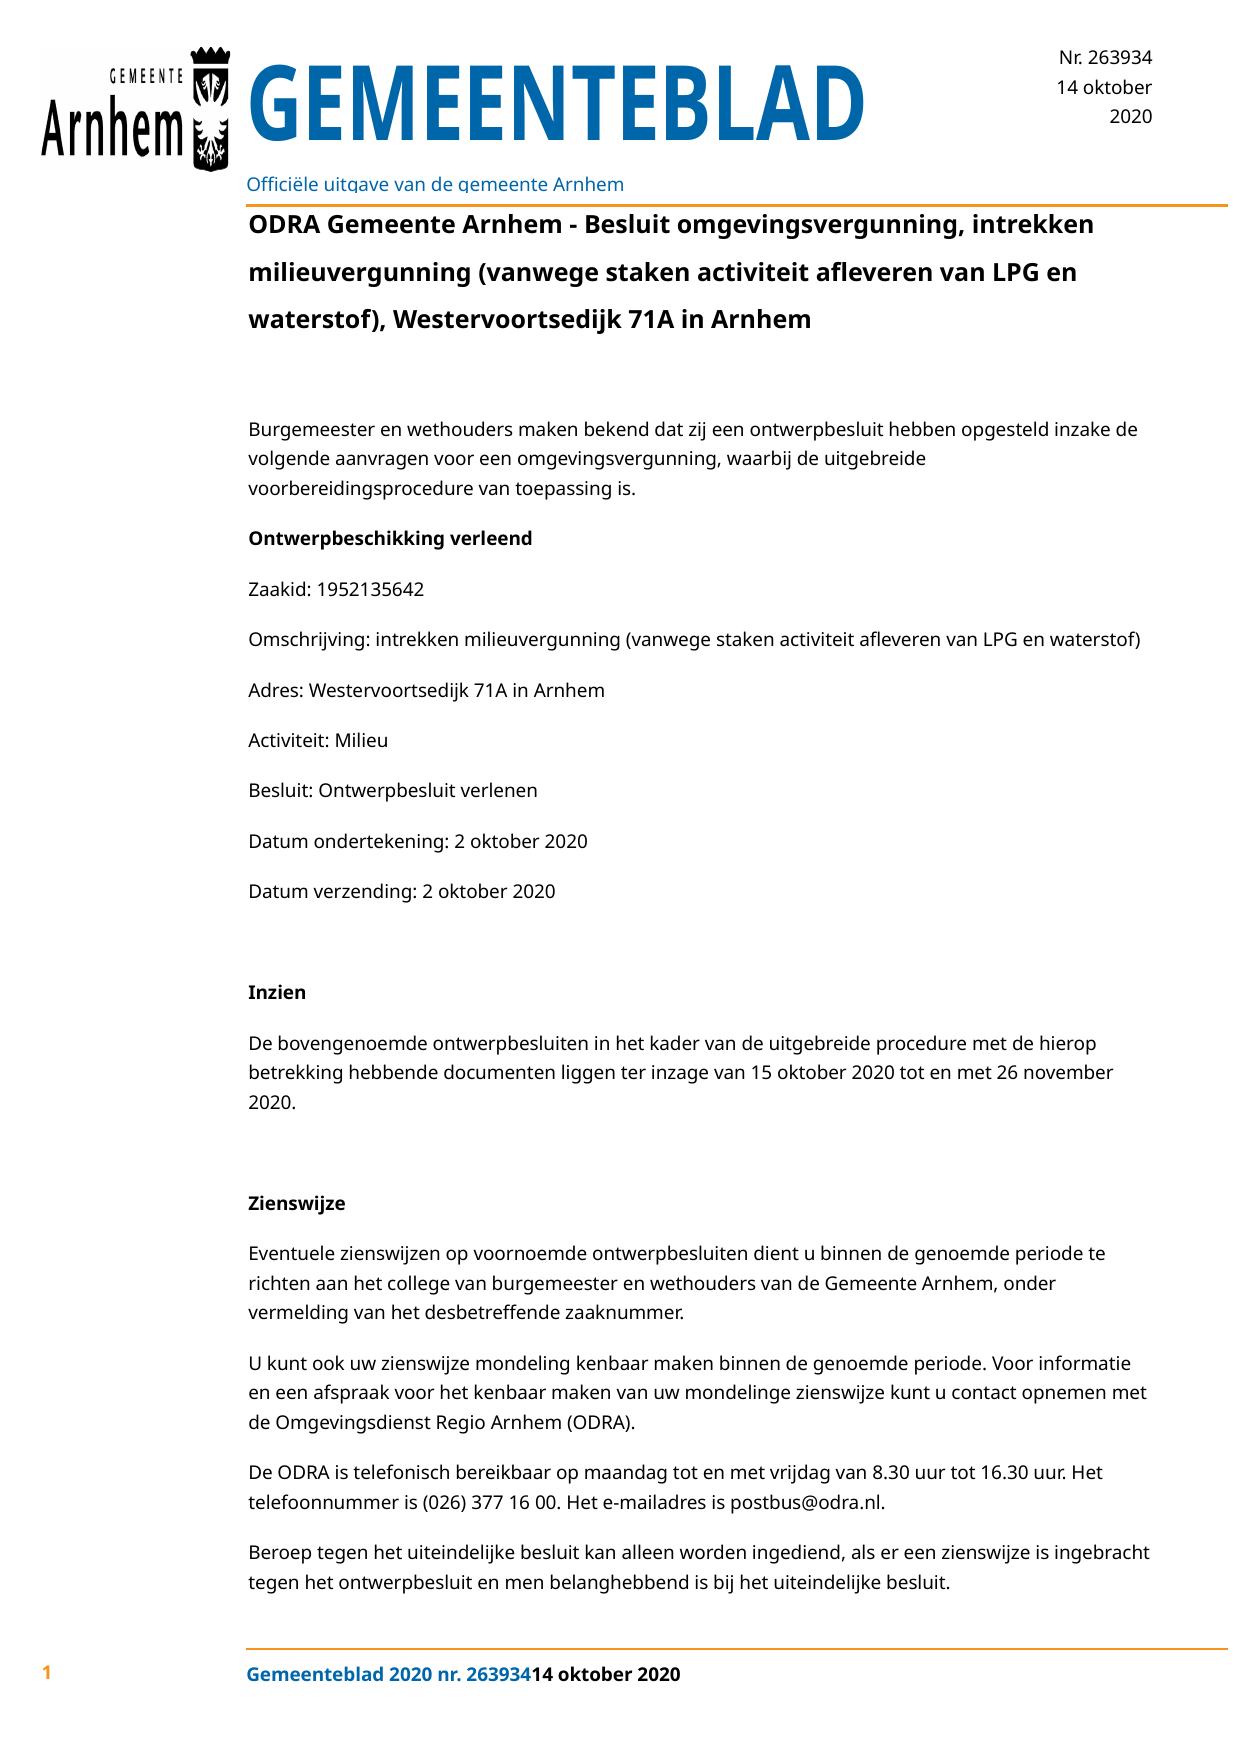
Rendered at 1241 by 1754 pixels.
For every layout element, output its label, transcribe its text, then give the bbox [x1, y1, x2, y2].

text Activiteit: Milieu [248, 727, 1152, 753]
text Zaakid: 1952135642 [248, 576, 1152, 602]
text Burgemeester en wethouders maken bekend dat zij een ontwerpbesluit hebben opgesteld inzake de volgende aanvragen voor een omgevingsvergunning, waarbij de uitgebreide voorbereidingsprocedure van toepassing is. [248, 416, 1152, 501]
text Ontwerpbeschikking verleend [248, 526, 1152, 551]
text De ODRA is telefonisch bereikbaar op maandag tot en met vrijdag van 8.30 uur tot 16.30 uur. Het telefoonnummer is (026) 377 16 00. Het e-mailadres is postbus@odra.nl. [248, 1459, 1152, 1514]
text Datum verzending: 2 oktober 2020 [248, 878, 1152, 904]
text Inzien [248, 979, 1152, 1005]
picture [41, 47, 231, 172]
text Besluit: Ontwerpbesluit verlenen [248, 778, 1152, 803]
text Eventuele zienswijzen op voornoemde ontwerpbesluiten dient u binnen de genoemde periode te richten aan het college van burgemeester en wethouders van de Gemeente Arnhem, onder vermelding van het desbetreffende zaaknummer. [248, 1240, 1152, 1325]
text Datum ondertekening: 2 oktober 2020 [248, 828, 1152, 854]
text De bovengenoemde ontwerpbesluiten in het kader van de uitgebreide procedure met de hierop betrekking hebbende documenten liggen ter inzage van 15 oktober 2020 tot en met 26 november 2020. [248, 1030, 1152, 1114]
text Beroep tegen het uiteindelijke besluit kan alleen worden ingediend, als er een zienswijze is ingebracht tegen het ontwerpbesluit en men belanghebbend is bij het uiteindelijke besluit. [248, 1539, 1152, 1594]
text U kunt ook uw zienswijze mondeling kenbaar maken binnen de genoemde periode. Voor informatie en een afspraak voor het kenbaar maken van uw mondelinge zienswijze kunt u contact opnemen met de Omgevingsdienst Regio Arnhem (ODRA). [248, 1350, 1152, 1434]
text ODRA Gemeente Arnhem - Besluit omgevingsvergunning, intrekken milieuvergunning (vanwege staken activiteit afleveren van LPG en waterstof), Westervoortsedijk 71A in Arnhem [248, 207, 1152, 336]
text Zienswijze [248, 1190, 1152, 1215]
text Omschrijving: intrekken milieuvergunning (vanwege staken activiteit afleveren van LPG en waterstof) [248, 626, 1152, 652]
text Adres: Westervoortsedijk 71A in Arnhem [248, 677, 1152, 702]
